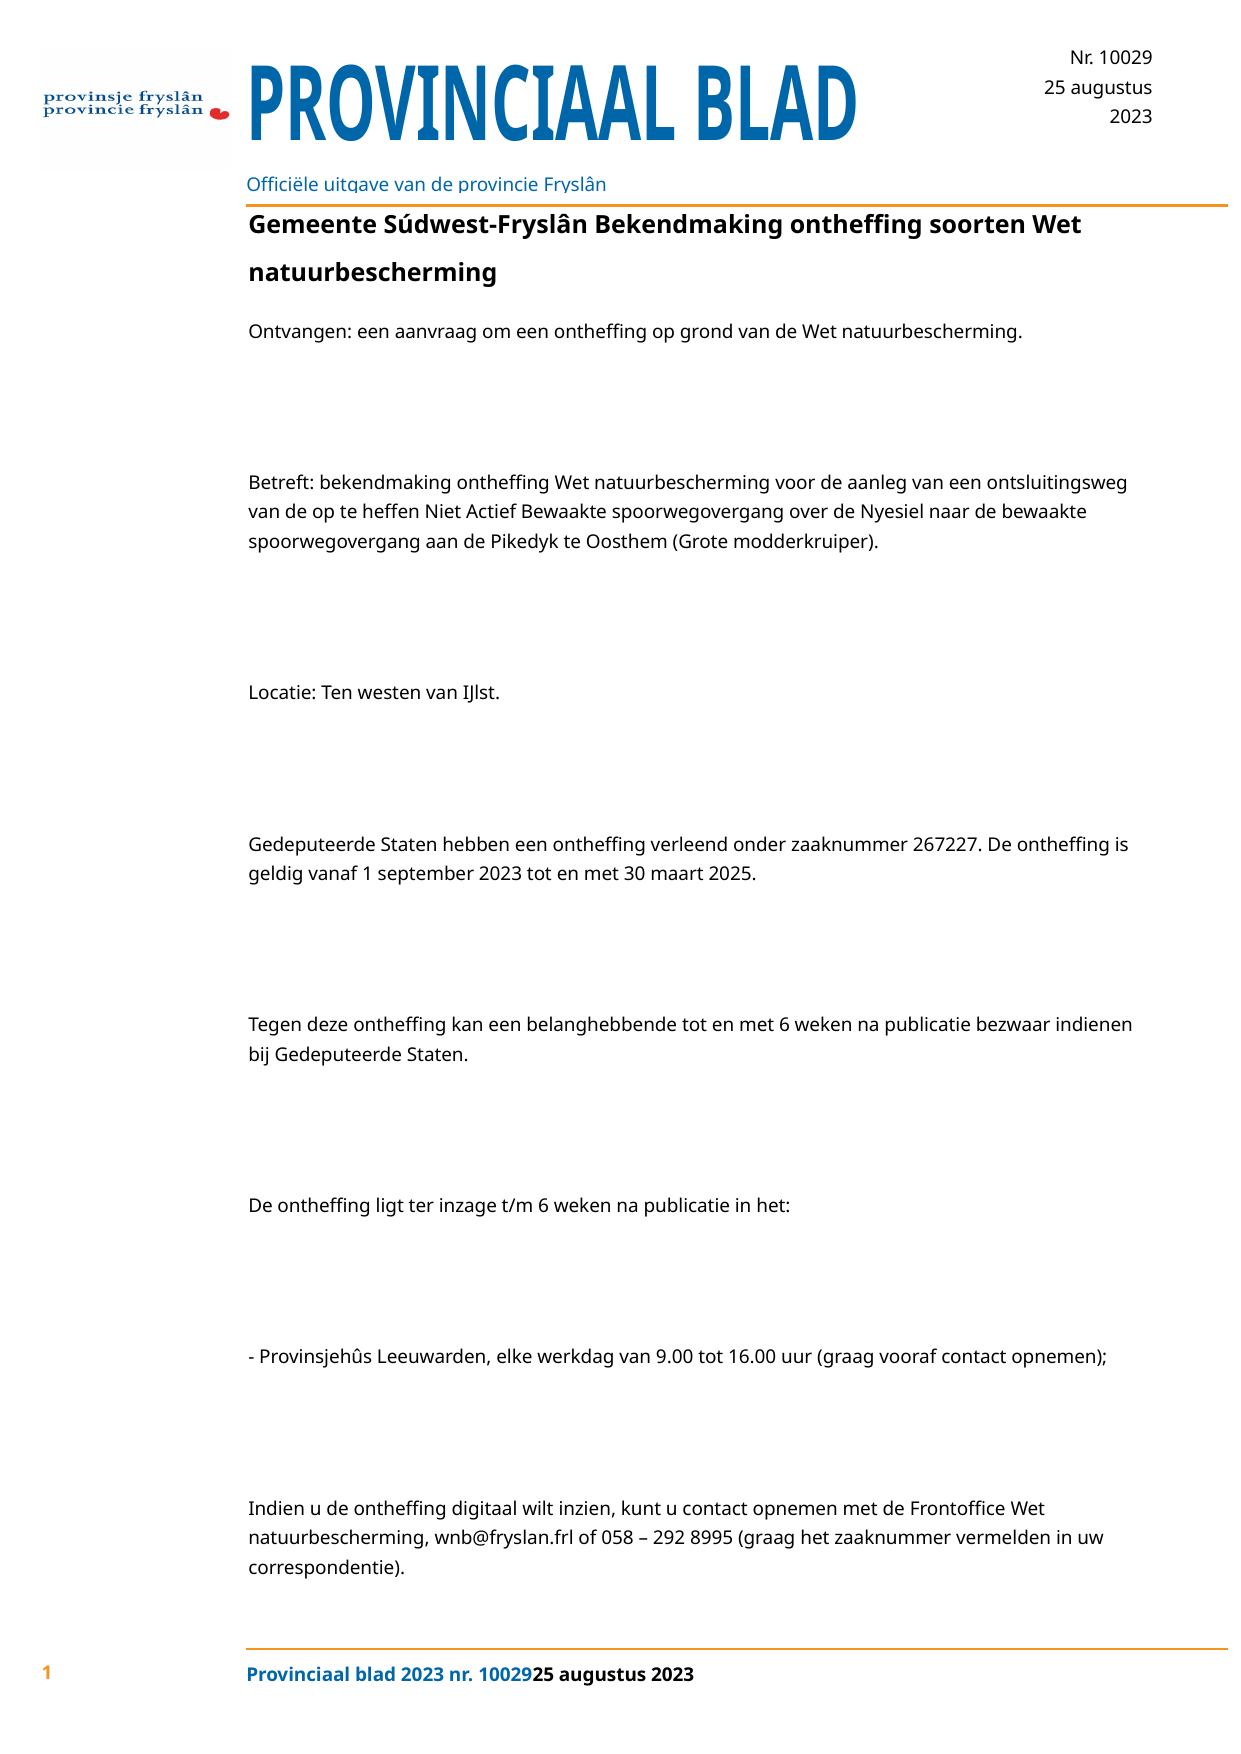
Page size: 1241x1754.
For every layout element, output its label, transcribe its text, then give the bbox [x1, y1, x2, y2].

text - Provinsjehûs Leeuwarden, elke werkdag van 9.00 tot 16.00 uur (graag vooraf contact opnemen); [248, 1344, 1152, 1369]
text Locatie: Ten westen van IJlst. [248, 679, 1152, 705]
text Gedeputeerde Staten hebben een ontheffing verleend onder zaaknummer 267227. De ontheffing is geldig vanaf 1 september 2023 tot en met 30 maart 2025. [248, 831, 1152, 886]
text Gemeente Súdwest-Fryslân Bekendmaking ontheffing soorten Wet natuurbescherming [248, 207, 1152, 288]
picture [41, 47, 231, 172]
text Ontvangen: een aanvraag om een ontheffing op grond van de Wet natuurbescherming. [248, 318, 1152, 344]
text Indien u de ontheffing digitaal wilt inzien, kunt u contact opnemen met de Frontoffice Wet natuurbescherming, wnb@fryslan.frl of 058 – 292 8995 (graag het zaaknummer vermelden in uw correspondentie). [248, 1495, 1152, 1580]
text De ontheffing ligt ter inzage t/m 6 weken na publicatie in het: [248, 1192, 1152, 1218]
text Tegen deze ontheffing kan een belanghebbende tot en met 6 weken na publicatie bezwaar indienen bij Gedeputeerde Staten. [248, 1012, 1152, 1067]
text Betreft: bekendmaking ontheffing Wet natuurbescherming voor de aanleg van een ontsluitingsweg van de op te heffen Niet Actief Bewaakte spoorwegovergang over de Nyesiel naar de bewaakte spoorwegovergang aan de Pikedyk te Oosthem (Grote modderkruiper). [248, 469, 1152, 554]
